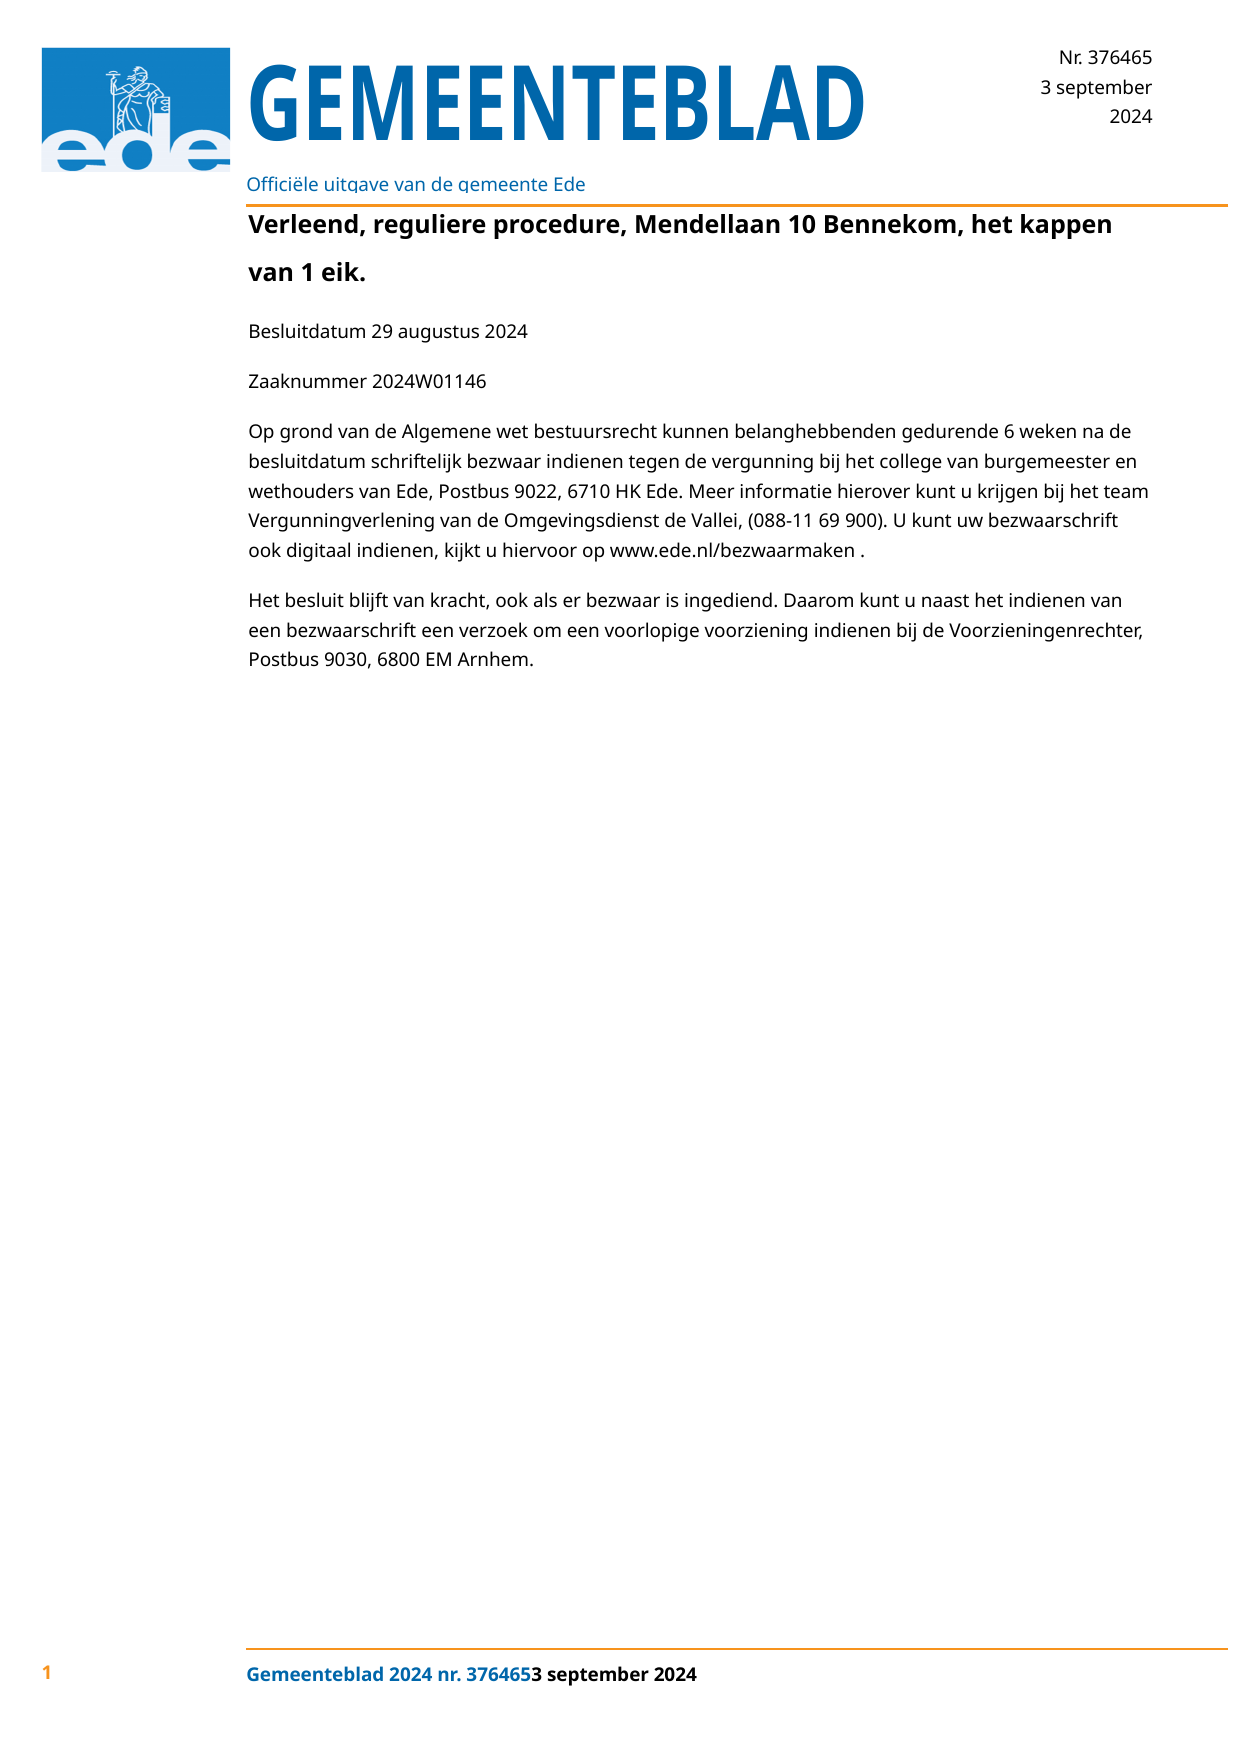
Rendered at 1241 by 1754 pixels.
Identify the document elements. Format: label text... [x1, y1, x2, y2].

text Besluitdatum 29 augustus 2024 [248, 318, 1152, 344]
text Zaaknummer 2024W01146 [248, 368, 1152, 394]
text Het besluit blijft van kracht, ook als er bezwaar is ingediend. Daarom kunt u naast het indienen van een bezwaarschrift een verzoek om een voorlopige voorziening indienen bij de Voorzieningenrechter, Postbus 9030, 6800 EM Arnhem. [248, 587, 1152, 672]
picture [41, 47, 231, 172]
text Op grond van de Algemene wet bestuursrecht kunnen belanghebbenden gedurende 6 weken na de besluitdatum schriftelijk bezwaar indienen tegen de vergunning bij het college van burgemeester en wethouders van Ede, Postbus 9022, 6710 HK Ede. Meer informatie hierover kunt u krijgen bij het team Vergunningverlening van de Omgevingsdienst de Vallei, (088-11 69 900). U kunt uw bezwaarschrift ook digitaal indienen, kijkt u hiervoor op www.ede.nl/bezwaarmaken . [248, 419, 1152, 563]
text Verleend, reguliere procedure, Mendellaan 10 Bennekom, het kappen van 1 eik. [248, 207, 1152, 288]
